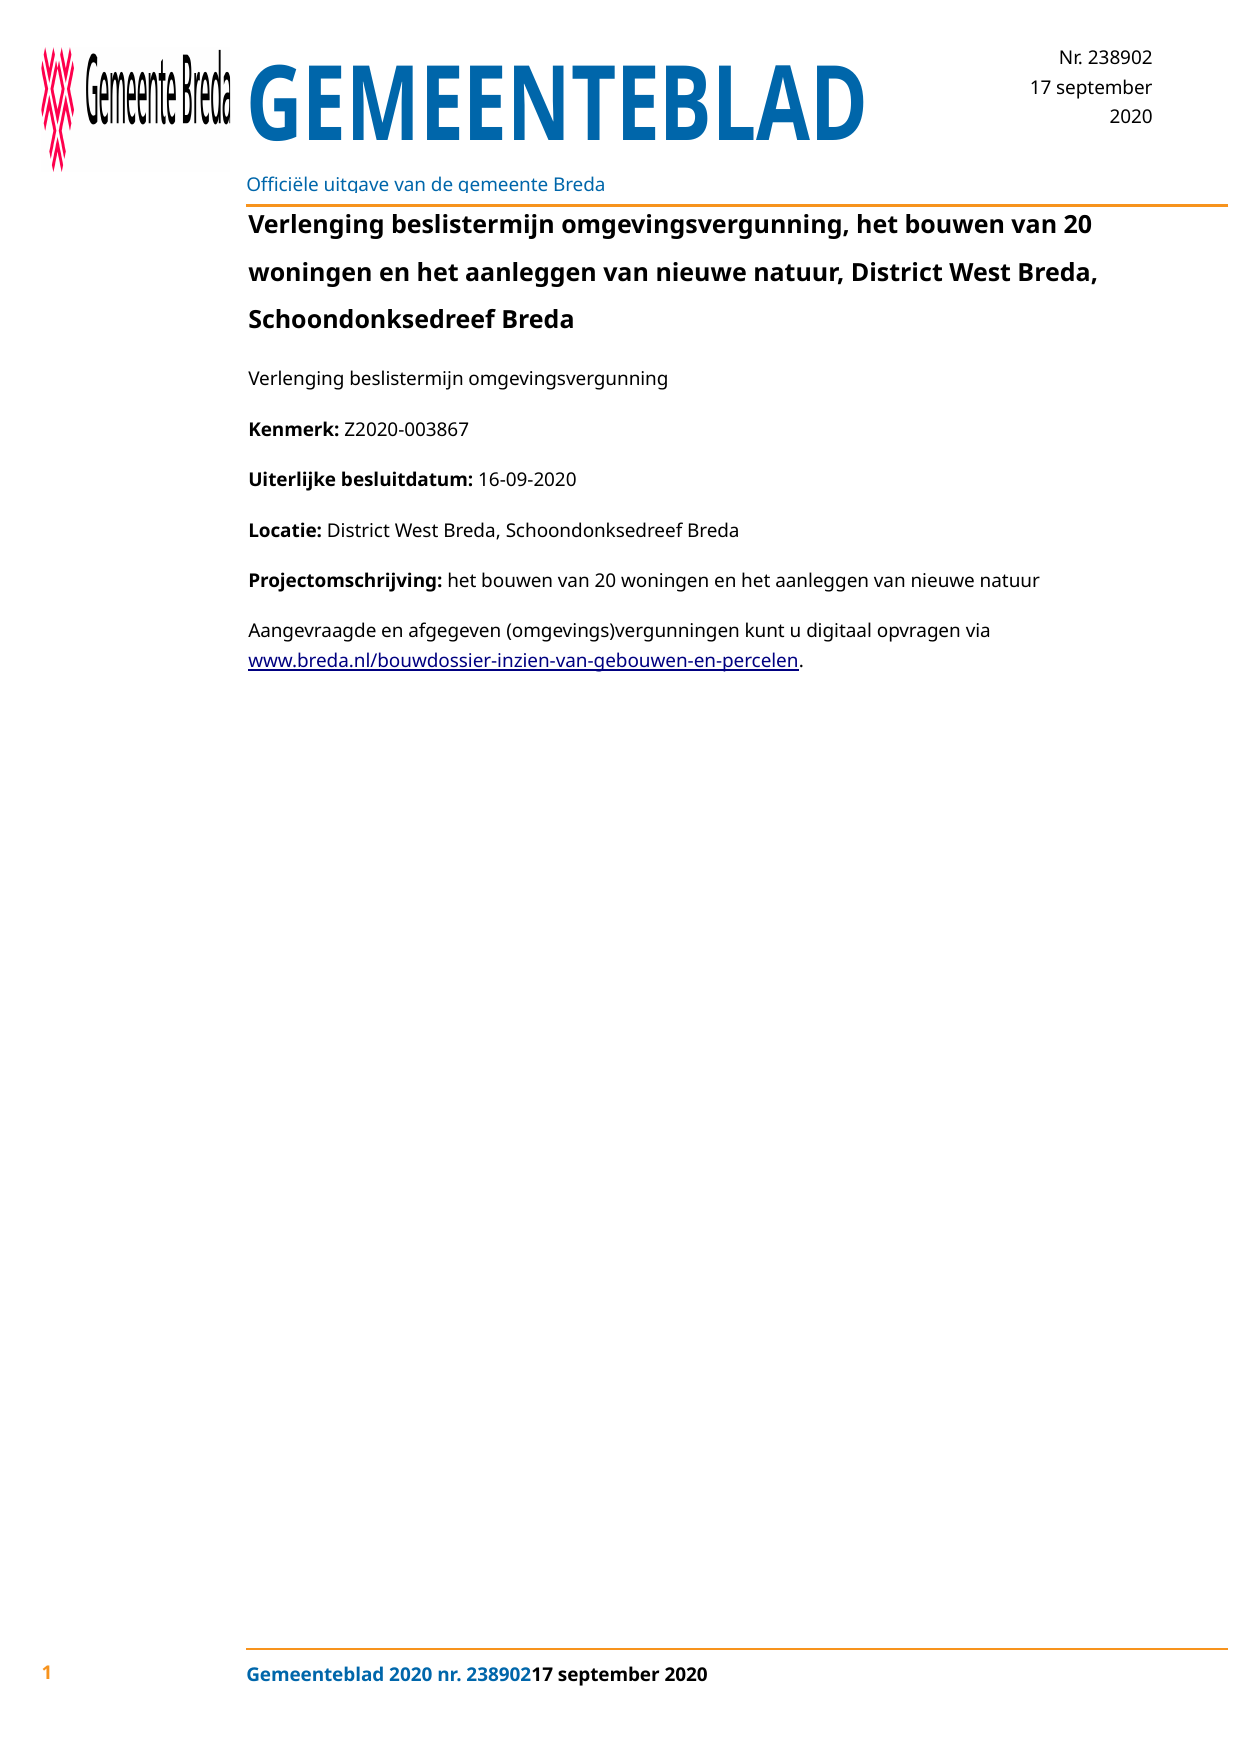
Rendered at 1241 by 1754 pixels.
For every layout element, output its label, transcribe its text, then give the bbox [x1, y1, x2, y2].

text Projectomschrijving: het bouwen van 20 woningen en het aanleggen van nieuwe natuur [248, 567, 1152, 593]
text Uiterlijke besluitdatum: 16-09-2020 [248, 466, 1152, 492]
text Locatie: District West Breda, Schoondonksedreef Breda [248, 517, 1152, 542]
text Kenmerk: Z2020-003867 [248, 416, 1152, 442]
picture [41, 47, 231, 172]
text Verlenging beslistermijn omgevingsvergunning, het bouwen van 20 woningen en het aanleggen van nieuwe natuur, District West Breda, Schoondonksedreef Breda [248, 207, 1152, 336]
text Verlenging beslistermijn omgevingsvergunning [248, 366, 1152, 391]
text Aangevraagde en afgegeven (omgevings)vergunningen kunt u digitaal opvragen via www.breda.nl/bouwdossier-inzien-van-gebouwen-en-percelen. [248, 618, 1152, 673]
